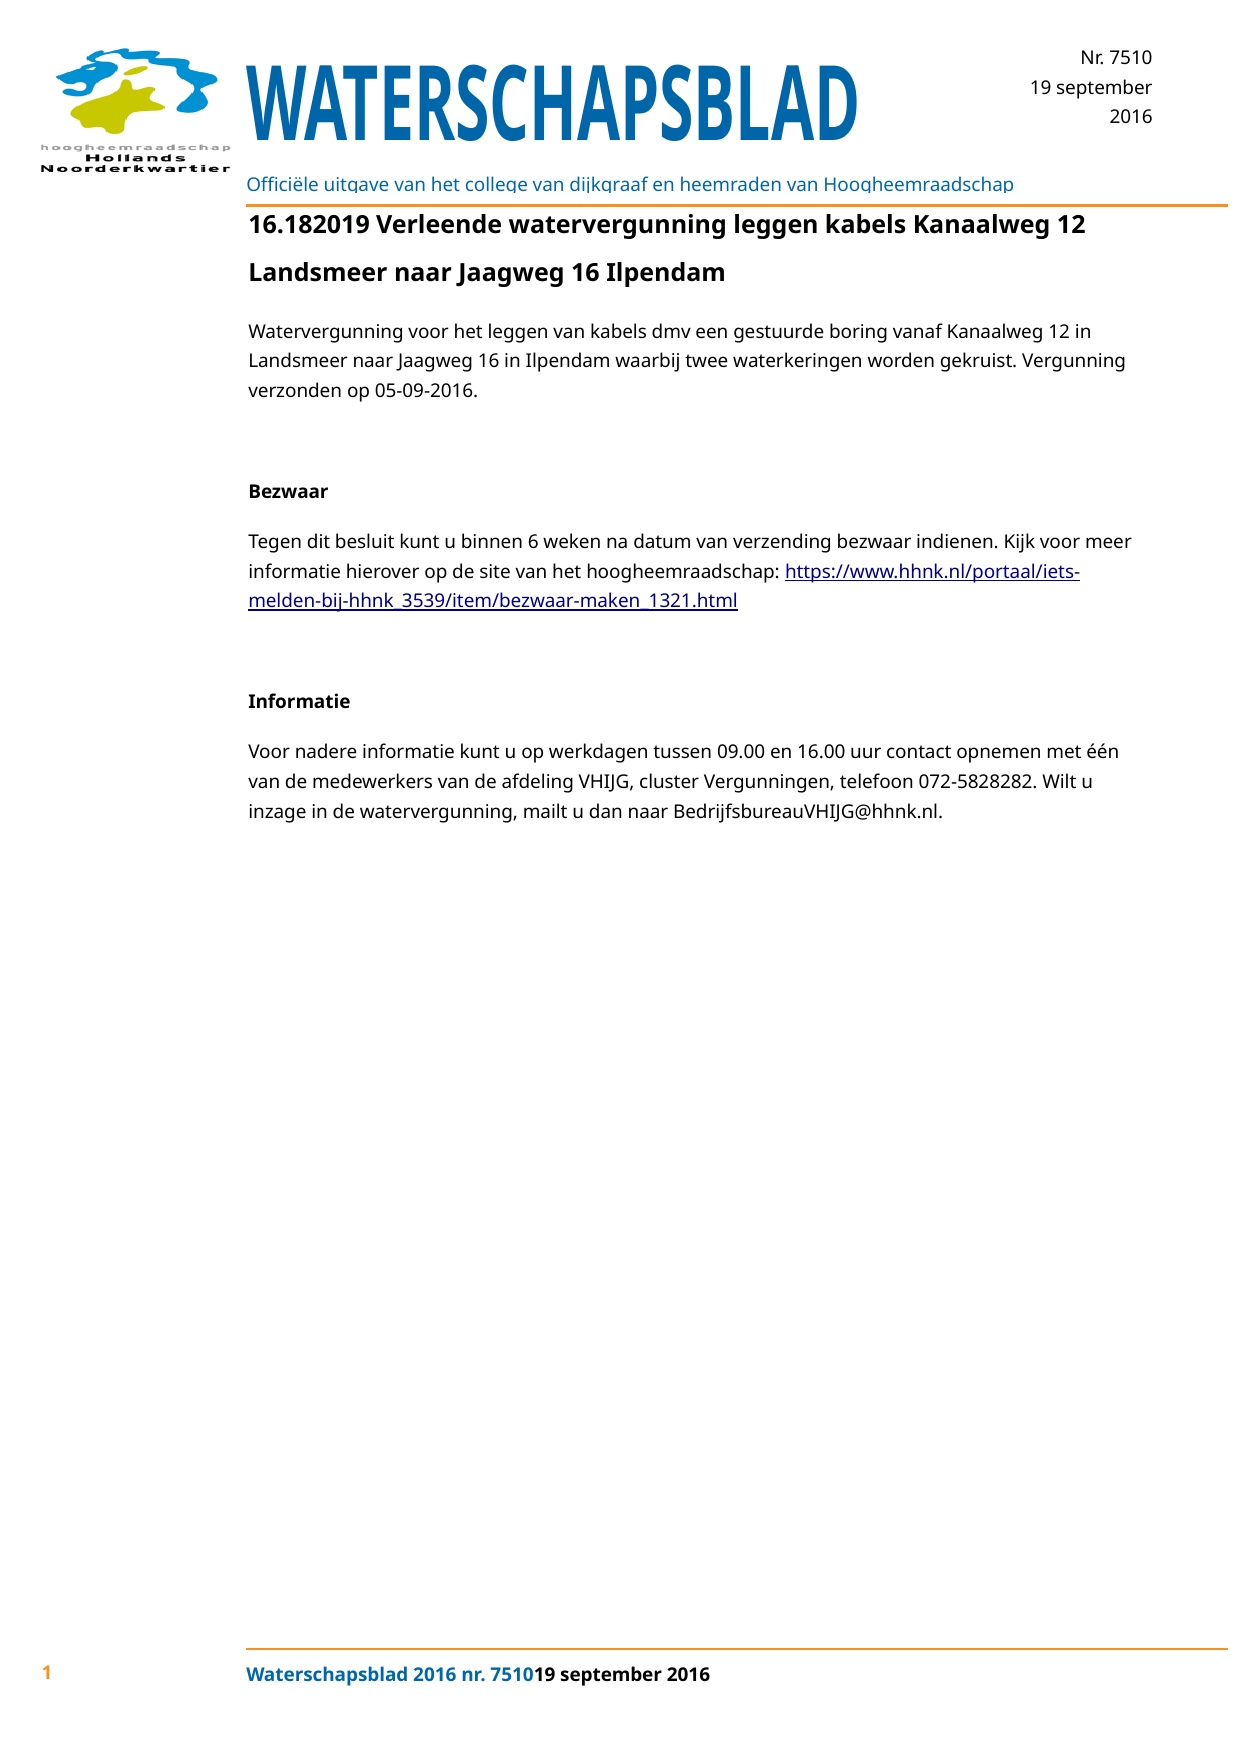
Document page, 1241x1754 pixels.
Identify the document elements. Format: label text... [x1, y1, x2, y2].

picture [41, 47, 231, 172]
text 16.182019 Verleende watervergunning leggen kabels Kanaalweg 12 Landsmeer naar Jaagweg 16 Ilpendam [248, 207, 1152, 288]
text Voor nadere informatie kunt u op werkdagen tussen 09.00 en 16.00 uur contact opnemen met één van de medewerkers van de afdeling VHIJG, cluster Vergunningen, telefoon 072-5828282. Wilt u inzage in de watervergunning, mailt u dan naar BedrijfsbureauVHIJG@hhnk.nl. [248, 739, 1152, 824]
text Bezwaar [248, 478, 1152, 504]
text Watervergunning voor het leggen van kabels dmv een gestuurde boring vanaf Kanaalweg 12 in Landsmeer naar Jaagweg 16 in Ilpendam waarbij twee waterkeringen worden gekruist. Vergunning verzonden op 05-09-2016. [248, 318, 1152, 403]
text Informatie [248, 688, 1152, 714]
text Tegen dit besluit kunt u binnen 6 weken na datum van verzending bezwaar indienen. Kijk voor meer informatie hierover op de site van het hoogheemraadschap: https://www.hhnk.nl/portaal/iets-melden-bij-hhnk_3539/item/bezwaar-maken_1321.html [248, 528, 1152, 613]
